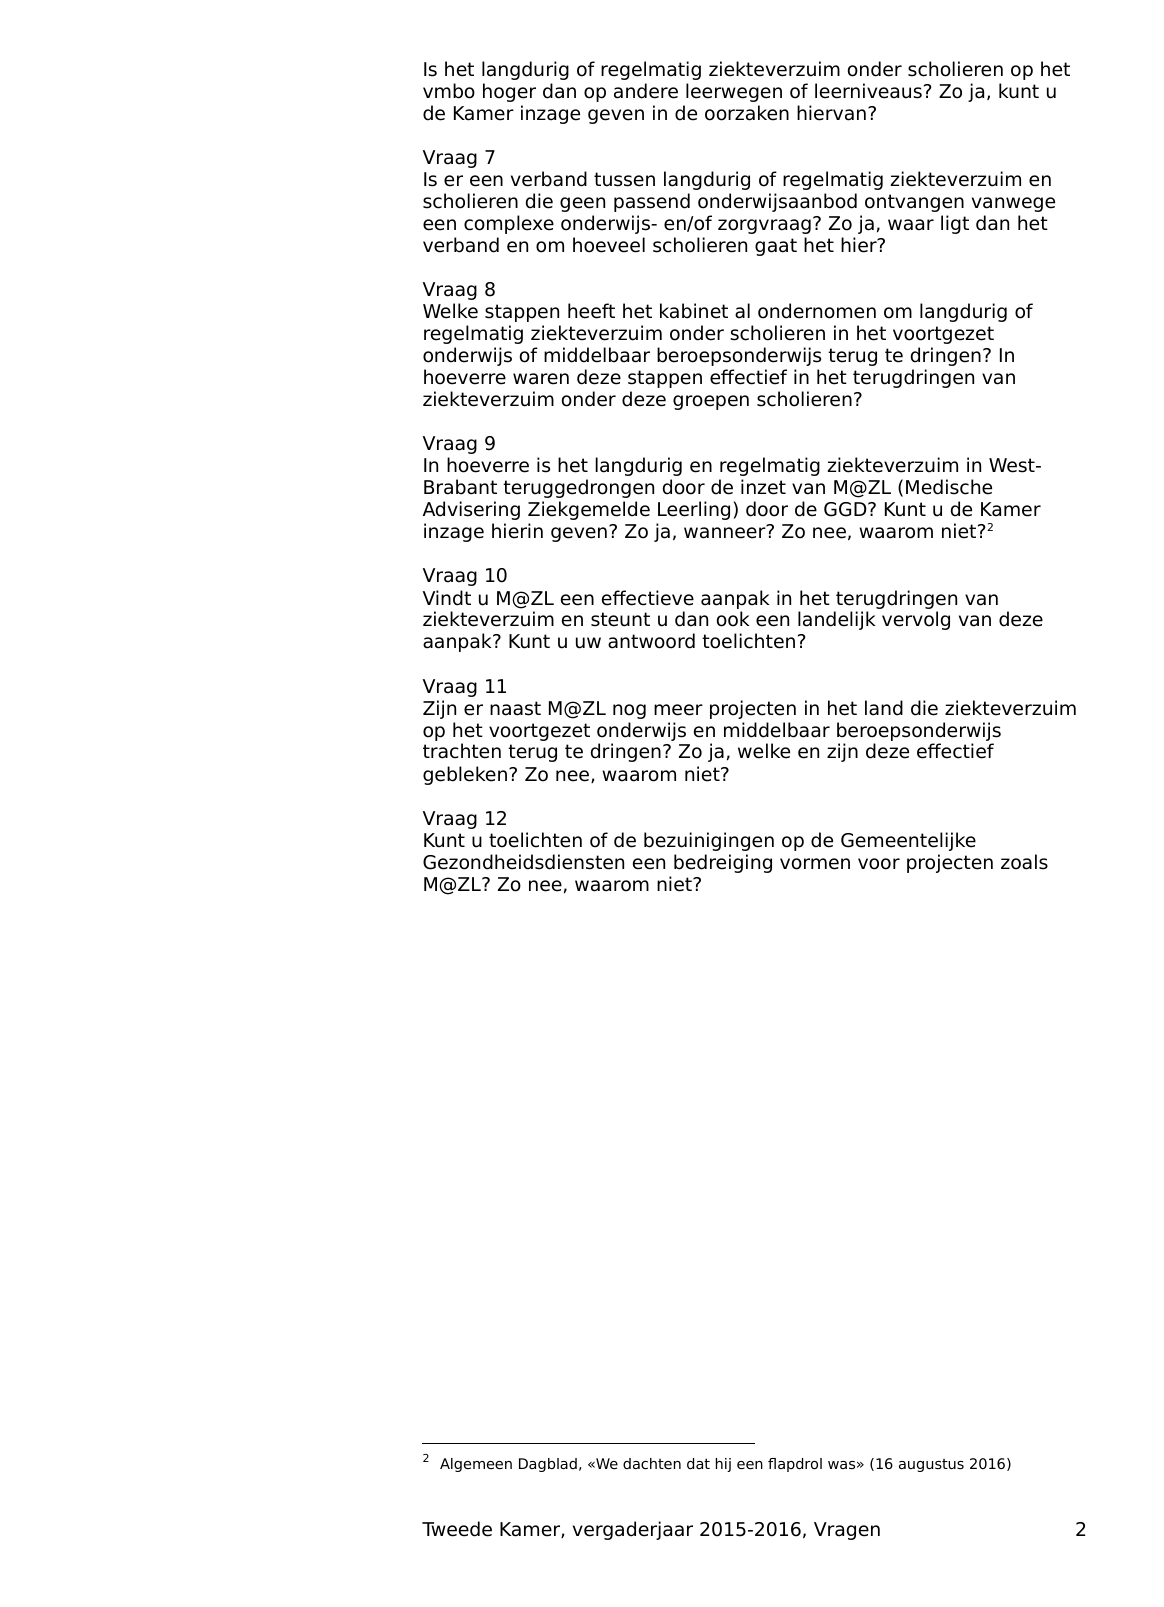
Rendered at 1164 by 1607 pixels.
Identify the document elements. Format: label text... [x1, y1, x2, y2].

text Welke stappen heeft het kabinet al ondernomen om langdurig of regelmatig ziekteverzuim onder scholieren in het voortgezet onderwijs of middelbaar beroepsonderwijs terug te dringen? In hoeverre waren deze stappen effectief in het terugdringen van ziekteverzuim onder deze groepen scholieren? [422, 301, 1087, 411]
text Vindt u M@ZL een effectieve aanpak in het terugdringen van ziekteverzuim en steunt u dan ook een landelijk vervolg van deze aanpak? Kunt u uw antwoord toelichten? [422, 587, 1087, 653]
text Vraag 9 [422, 433, 1087, 455]
text In hoeverre is het langdurig en regelmatig ziekteverzuim in West-Brabant teruggedrongen door de inzet van M@ZL (Medische Advisering Ziekgemelde Leerling) door de GGD? Kunt u de Kamer inzage hierin geven? Zo ja, wanneer? Zo nee, waarom niet? [422, 455, 1087, 543]
text Zijn er naast M@ZL nog meer projecten in het land die ziekteverzuim op het voortgezet onderwijs en middelbaar beroepsonderwijs trachten terug te dringen? Zo ja, welke en zijn deze effectief gebleken? Zo nee, waarom niet? [422, 697, 1087, 785]
text Vraag 12 [422, 808, 1087, 829]
text Vraag 10 [422, 565, 1087, 587]
text Is er een verband tussen langdurig of regelmatig ziekteverzuim en scholieren die geen passend onderwijsaanbod ontvangen vanwege een complexe onderwijs- en/of zorgvraag? Zo ja, waar ligt dan het verband en om hoeveel scholieren gaat het hier? [422, 169, 1087, 257]
text Vraag 11 [422, 676, 1087, 697]
text Kunt u toelichten of de bezuinigingen op de Gemeentelijke Gezondheidsdiensten een bedreiging vormen voor projecten zoals M@ZL? Zo nee, waarom niet? [422, 829, 1087, 896]
text Vraag 7 [422, 147, 1087, 169]
text Vraag 8 [422, 279, 1087, 301]
text Is het langdurig of regelmatig ziekteverzuim onder scholieren op het vmbo hoger dan op andere leerwegen of leerniveaus? Zo ja, kunt u de Kamer inzage geven in de oorzaken hiervan? [422, 59, 1087, 125]
text Algemeen Dagblad, «We dachten dat hij een flapdrol was» (16 augustus 2016) [422, 1452, 1087, 1474]
